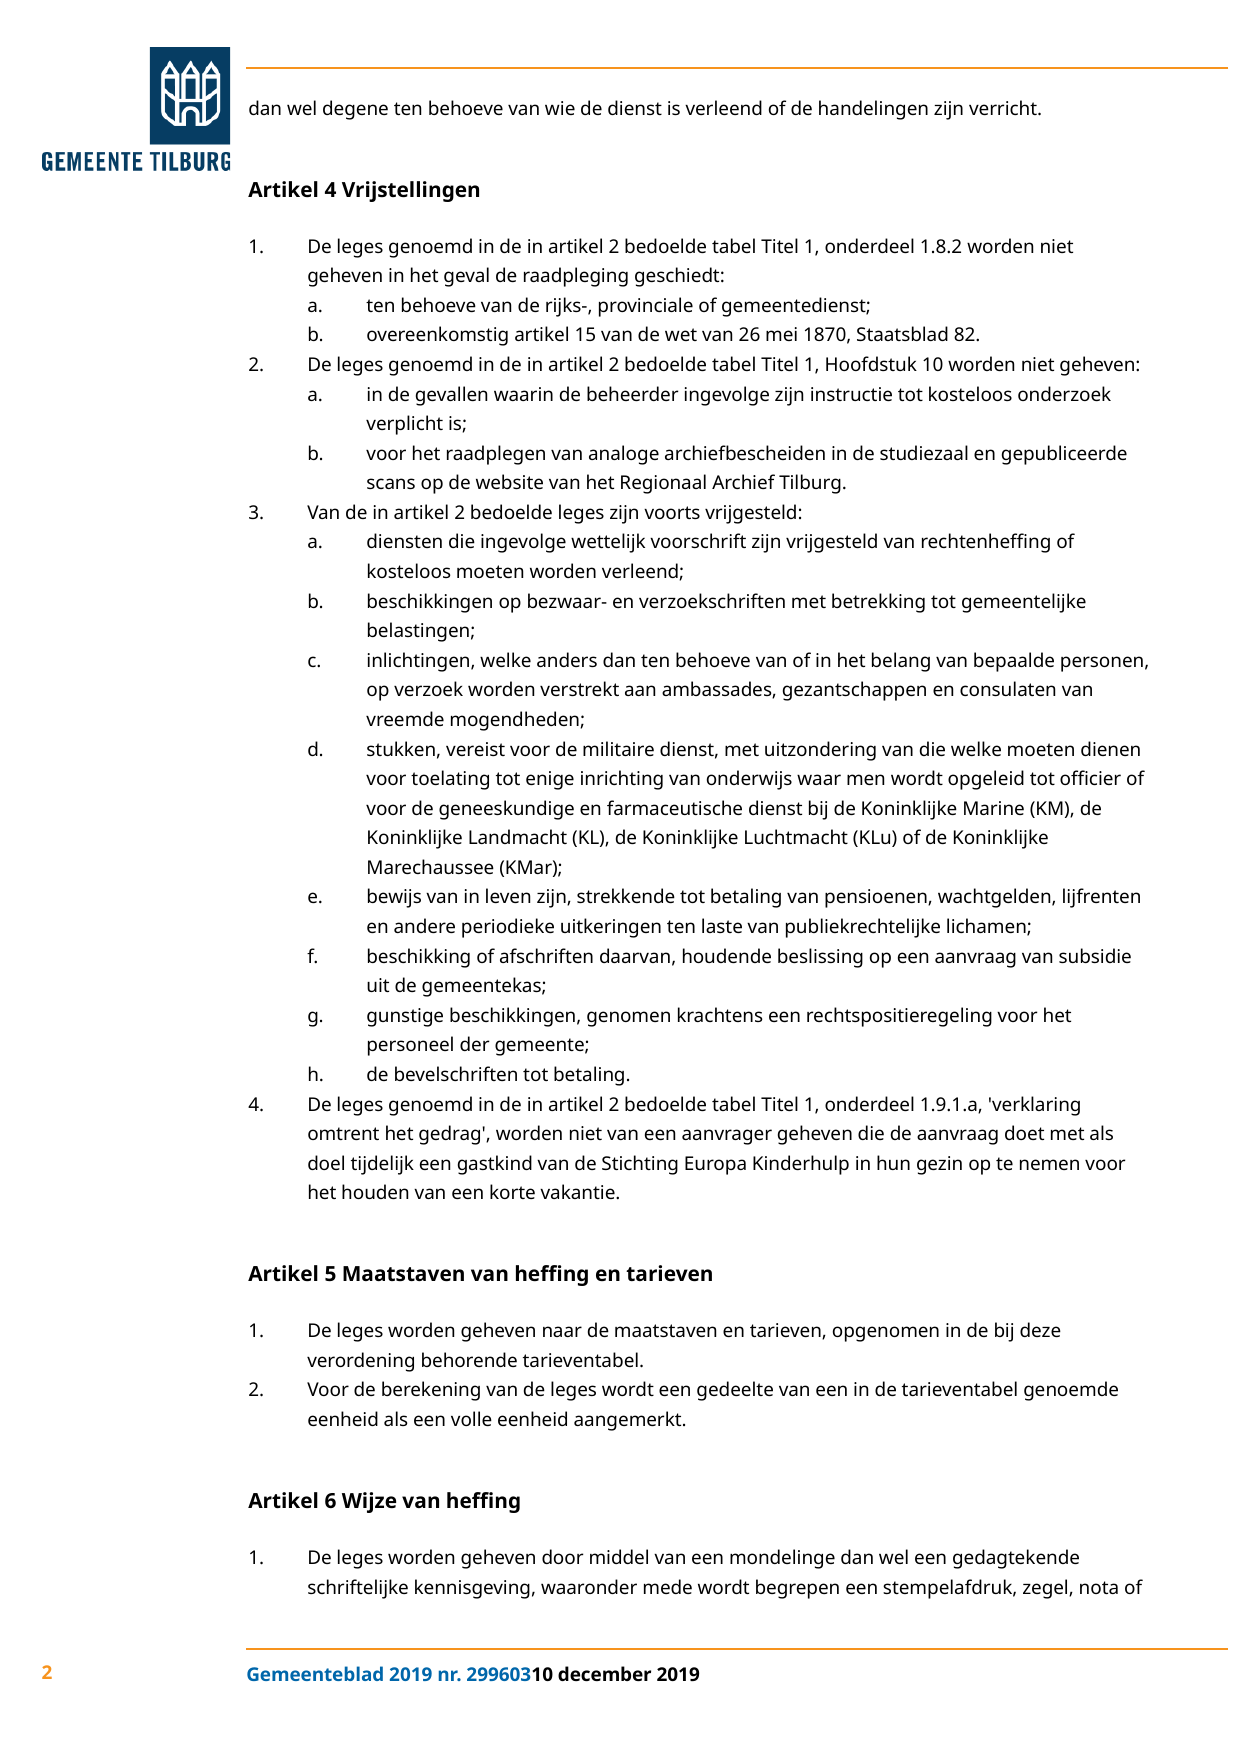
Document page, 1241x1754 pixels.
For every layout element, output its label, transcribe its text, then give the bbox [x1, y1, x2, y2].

list De leges genoemd in de in artikel 2 bedoelde tabel Titel 1, onderdeel 1.9.1.a, 'verklaring omtrent het gedrag', worden niet van een aanvrager geheven die de aanvraag doet met als doel tijdelijk een gastkind van de Stichting Europa Kinderhulp in hun gezin op te nemen voor het houden van een korte vakantie. [248, 1091, 1152, 1205]
list diensten die ingevolge wettelijk voorschrift zijn vrijgesteld van rechtenheffing of kosteloos moeten worden verleend; [307, 529, 1152, 584]
list overeenkomstig artikel 15 van de wet van 26 mei 1870, Staatsblad 82. [307, 322, 1152, 347]
list beschikkingen op bezwaar- en verzoekschriften met betrekking tot gemeentelijke belastingen; [307, 588, 1152, 643]
list bewijs van in leven zijn, strekkende tot betaling van pensioenen, wachtgelden, lijfrenten en andere periodieke uitkeringen ten laste van publiekrechtelijke lichamen; [307, 884, 1152, 939]
list inlichtingen, welke anders dan ten behoeve van of in het belang van bepaalde personen, op verzoek worden verstrekt aan ambassades, gezantschappen en consulaten van vreemde mogendheden; [307, 647, 1152, 732]
picture [41, 47, 231, 172]
list De leges genoemd in de in artikel 2 bedoelde tabel Titel 1, onderdeel 1.8.2 worden niet geheven in het geval de raadpleging geschiedt: [248, 233, 1152, 288]
list stukken, vereist voor de militaire dienst, met uitzondering van die welke moeten dienen voor toelating tot enige inrichting van onderwijs waar men wordt opgeleid tot officier of voor de geneeskundige en farmaceutische dienst bij de Koninklijke Marine (KM), de Koninklijke Landmacht (KL), de Koninklijke Luchtmacht (KLu) of de Koninklijke Marechaussee (KMar); [307, 736, 1152, 880]
list De leges worden geheven door middel van een mondelinge dan wel een gedagtekende schriftelijke kennisgeving, waaronder mede wordt begrepen een stempelafdruk, zegel, nota of [248, 1544, 1152, 1599]
list gunstige beschikkingen, genomen krachtens een rechtspositieregeling voor het personeel der gemeente; [307, 1002, 1152, 1057]
text dan wel degene ten behoeve van wie de dienst is verleend of de handelingen zijn verricht. [248, 95, 1152, 121]
list beschikking of afschriften daarvan, houdende beslissing op een aanvraag van subsidie uit de gemeentekas; [307, 943, 1152, 998]
list de bevelschriften tot betaling. [307, 1061, 1152, 1087]
list De leges genoemd in de in artikel 2 bedoelde tabel Titel 1, Hoofdstuk 10 worden niet geheven: [248, 351, 1152, 377]
text Artikel 5 Maatstaven van heffing en tarieven [248, 1259, 1152, 1288]
list Van de in artikel 2 bedoelde leges zijn voorts vrijgesteld: [248, 499, 1152, 525]
list voor het raadplegen van analoge archiefbescheiden in de studiezaal en gepubliceerde scans op de website van het Regionaal Archief Tilburg. [307, 440, 1152, 495]
list Voor de berekening van de leges wordt een gedeelte van een in de tarieventabel genoemde eenheid als een volle eenheid aangemerkt. [248, 1377, 1152, 1432]
list ten behoeve van de rijks-, provinciale of gemeentedienst; [307, 292, 1152, 318]
list De leges worden geheven naar de maatstaven en tarieven, opgenomen in de bij deze verordening behorende tarieventabel. [248, 1317, 1152, 1373]
text Artikel 6 Wijze van heffing [248, 1486, 1152, 1515]
text Artikel 4 Vrijstellingen [248, 175, 1152, 203]
list in de gevallen waarin de beheerder ingevolge zijn instructie tot kosteloos onderzoek verplicht is; [307, 381, 1152, 436]
